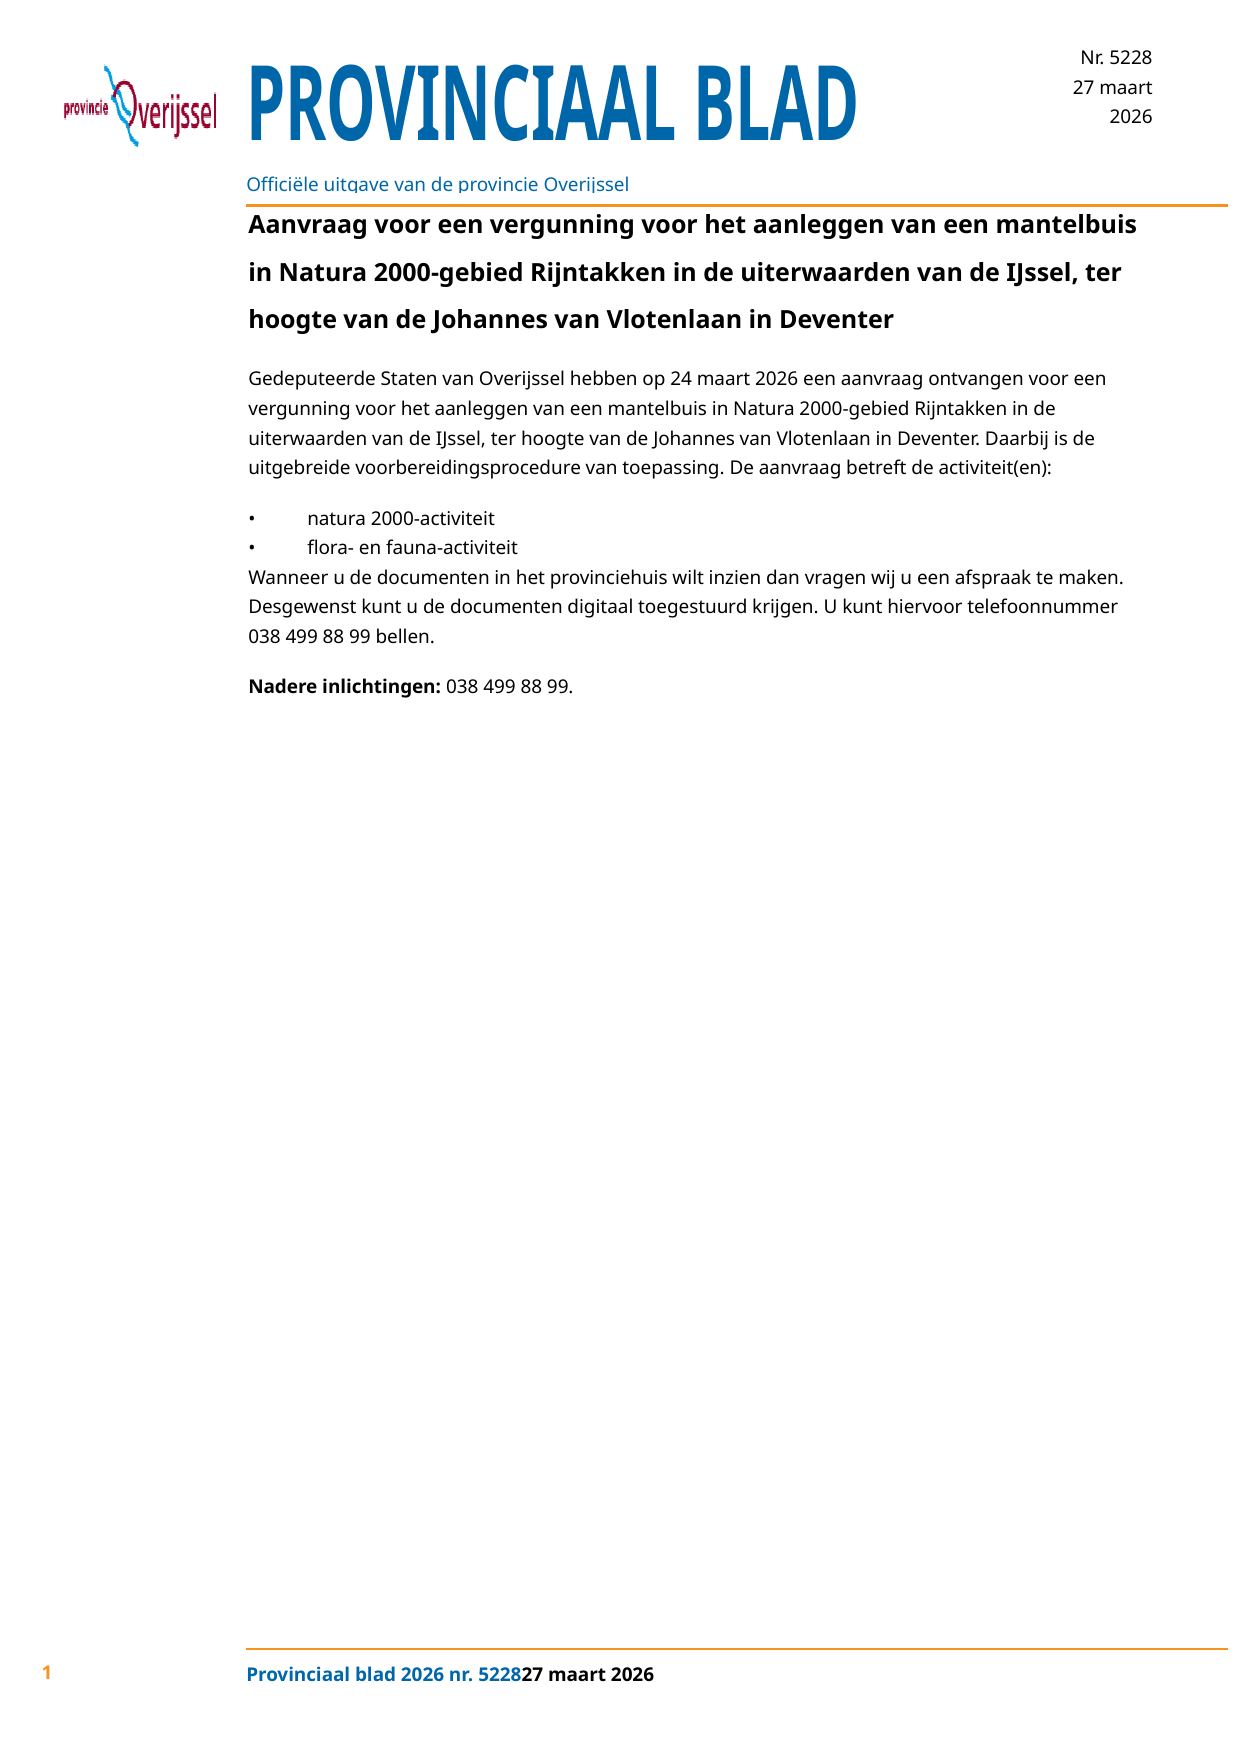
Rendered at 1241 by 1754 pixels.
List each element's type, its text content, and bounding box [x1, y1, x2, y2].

text Wanneer u de documenten in het provinciehuis wilt inzien dan vragen wij u een afspraak te maken. Desgewenst kunt u de documenten digitaal toegestuurd krijgen. U kunt hiervoor telefoonnummer 038 499 88 99 bellen. [248, 564, 1152, 649]
text Nadere inlichtingen: 038 499 88 99. [248, 673, 1152, 699]
picture [41, 47, 231, 172]
list flora- en fauna-activiteit [248, 534, 1152, 560]
list natura 2000-activiteit [248, 505, 1152, 530]
text Gedeputeerde Staten van Overijssel hebben op 24 maart 2026 een aanvraag ontvangen voor een vergunning voor het aanleggen van een mantelbuis in Natura 2000-gebied Rijntakken in de uiterwaarden van de IJssel, ter hoogte van de Johannes van Vlotenlaan in Deventer. Daarbij is de uitgebreide voorbereidingsprocedure van toepassing. De aanvraag betreft de activiteit(en): [248, 366, 1152, 480]
text Aanvraag voor een vergunning voor het aanleggen van een mantelbuis in Natura 2000-gebied Rijntakken in de uiterwaarden van de IJssel, ter hoogte van de Johannes van Vlotenlaan in Deventer [248, 207, 1152, 336]
